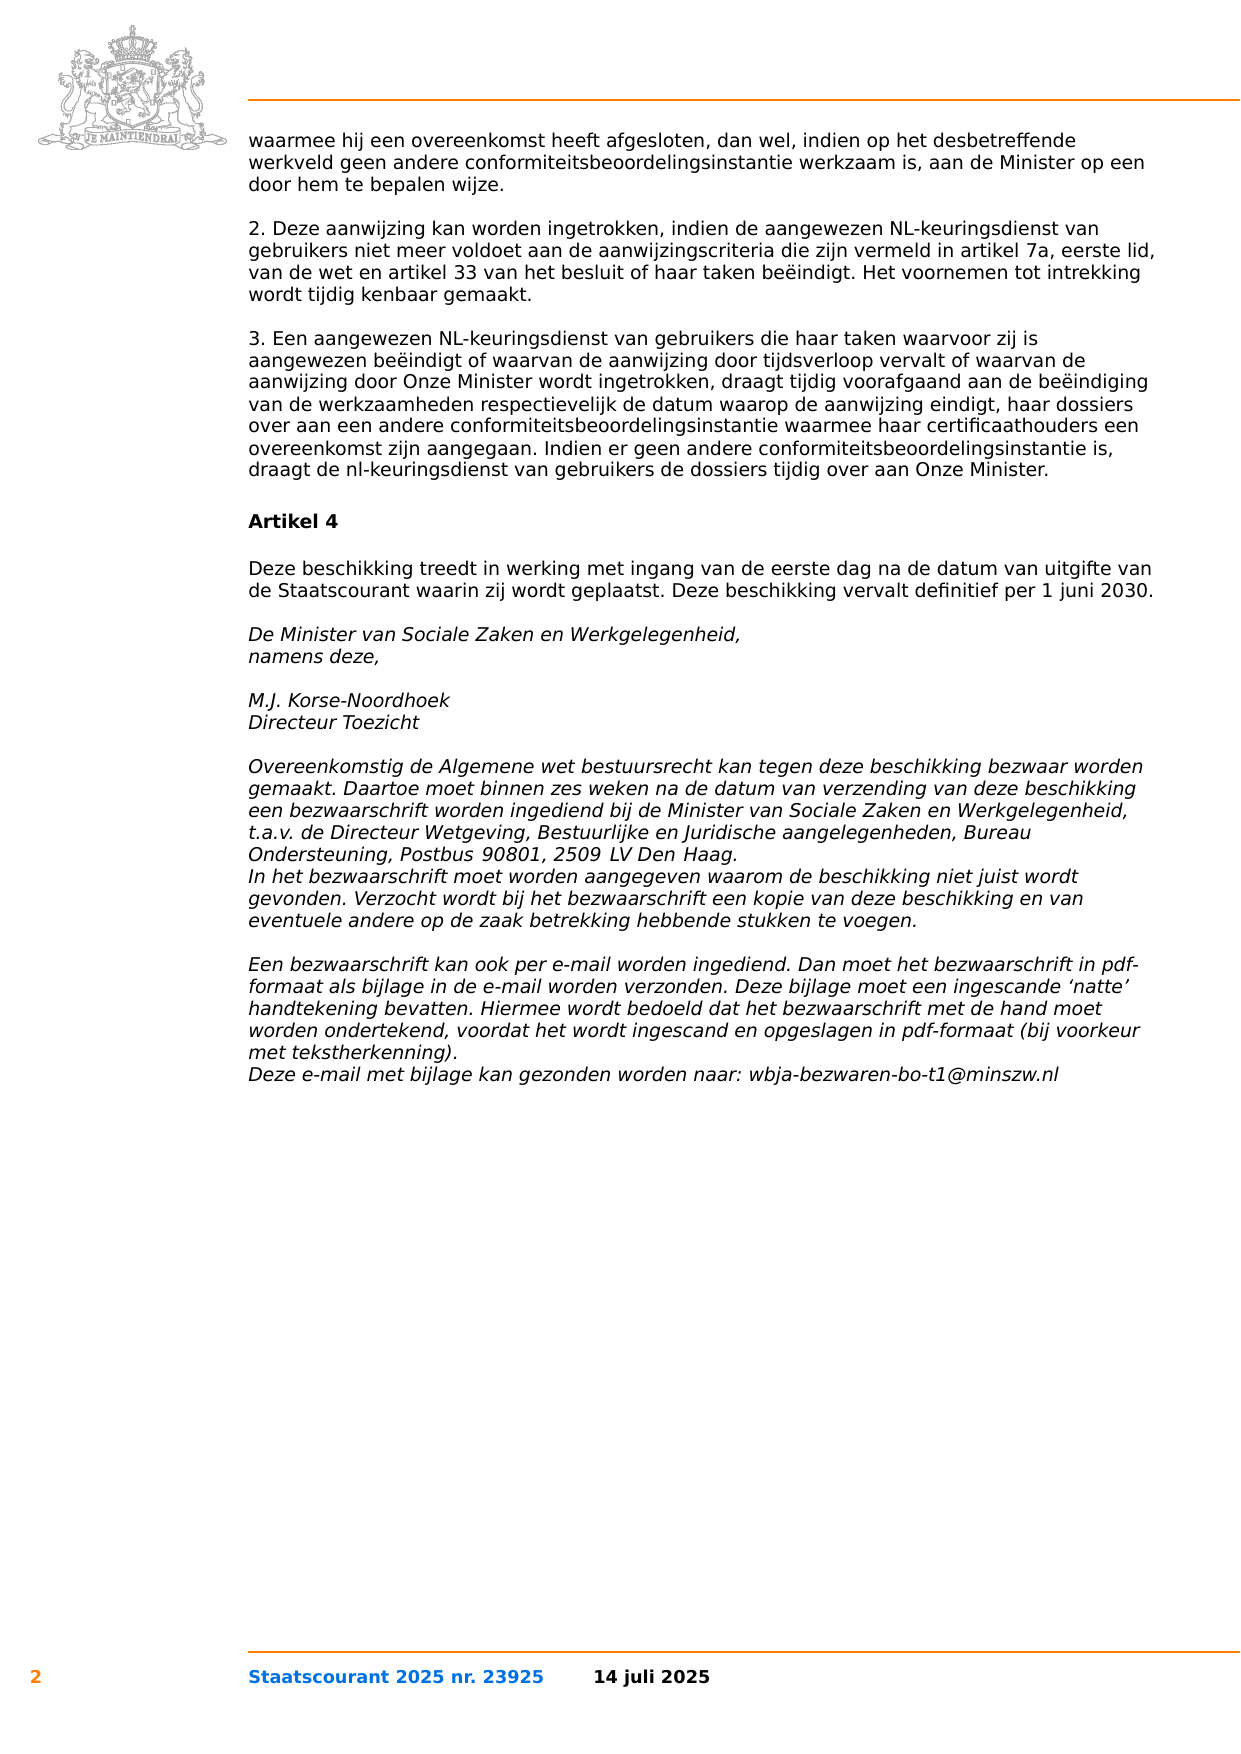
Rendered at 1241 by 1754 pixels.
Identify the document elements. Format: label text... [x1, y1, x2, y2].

text Overeenkomstig de Algemene wet bestuursrecht kan tegen deze beschikking bezwaar worden gemaakt. Daartoe moet binnen zes weken na de datum van verzending van deze beschikking een bezwaarschrift worden ingediend bij de Minister van Sociale Zaken en Werkgelegenheid, t.a.v. de Directeur Wetgeving, Bestuurlijke en Juridische aangelegenheden, Bureau Ondersteuning, Postbus 90801, 2509 LV Den Haag. [248, 756, 1163, 866]
picture [38, 25, 227, 150]
text Een bezwaarschrift kan ook per e-mail worden ingediend. Dan moet het bezwaarschrift in pdf-formaat als bijlage in de e-mail worden verzonden. Deze bijlage moet een ingescande ‘natte’ handtekening bevatten. Hiermee wordt bedoeld dat het bezwaarschrift met de hand moet worden ondertekend, voordat het wordt ingescand en opgeslagen in pdf-formaat (bij voorkeur met tekstherkenning). [248, 954, 1163, 1063]
text Deze beschikking treedt in werking met ingang van de eerste dag na de datum van uitgifte van de Staatscourant waarin zij wordt geplaatst. Deze beschikking vervalt definitief per 1 juni 2030. [248, 558, 1163, 602]
text In het bezwaarschrift moet worden aangegeven waarom de beschikking niet juist wordt gevonden. Verzocht wordt bij het bezwaarschrift een kopie van deze beschikking en van eventuele andere op de zaak betrekking hebbende stukken te voegen. [248, 866, 1163, 932]
text 3. Een aangewezen NL-keuringsdienst van gebruikers die haar taken waarvoor zij is aangewezen beëindigt of waarvan de aanwijzing door tijdsverloop vervalt of waarvan de aanwijzing door Onze Minister wordt ingetrokken, draagt tijdig voorafgaand aan de beëindiging van de werkzaamheden respectievelijk de datum waarop de aanwijzing eindigt, haar dossiers over aan een andere conformiteitsbeoordelingsinstantie waarmee haar certificaathouders een overeenkomst zijn aangegaan. Indien er geen andere conformiteitsbeoordelingsinstantie is, draagt de nl-keuringsdienst van gebruikers de dossiers tijdig over aan Onze Minister. [248, 327, 1163, 481]
text Deze e-mail met bijlage kan gezonden worden naar: wbja-bezwaren-bo-t1@minszw.nl [248, 1063, 1163, 1086]
subtitle Artikel 4 [248, 511, 1163, 533]
text De Minister van Sociale Zaken en Werkgelegenheid, namens deze, M.J. Korse-Noordhoek Directeur Toezicht [248, 624, 1163, 734]
text waarmee hij een overeenkomst heeft afgesloten, dan wel, indien op het desbetreffende werkveld geen andere conformiteitsbeoordelingsinstantie werkzaam is, aan de Minister op een door hem te bepalen wijze. [248, 130, 1163, 196]
text 2. Deze aanwijzing kan worden ingetrokken, indien de aangewezen NL-keuringsdienst van gebruikers niet meer voldoet aan de aanwijzingscriteria die zijn vermeld in artikel 7a, eerste lid, van de wet en artikel 33 van het besluit of haar taken beëindigt. Het voornemen tot intrekking wordt tijdig kenbaar gemaakt. [248, 218, 1163, 306]
